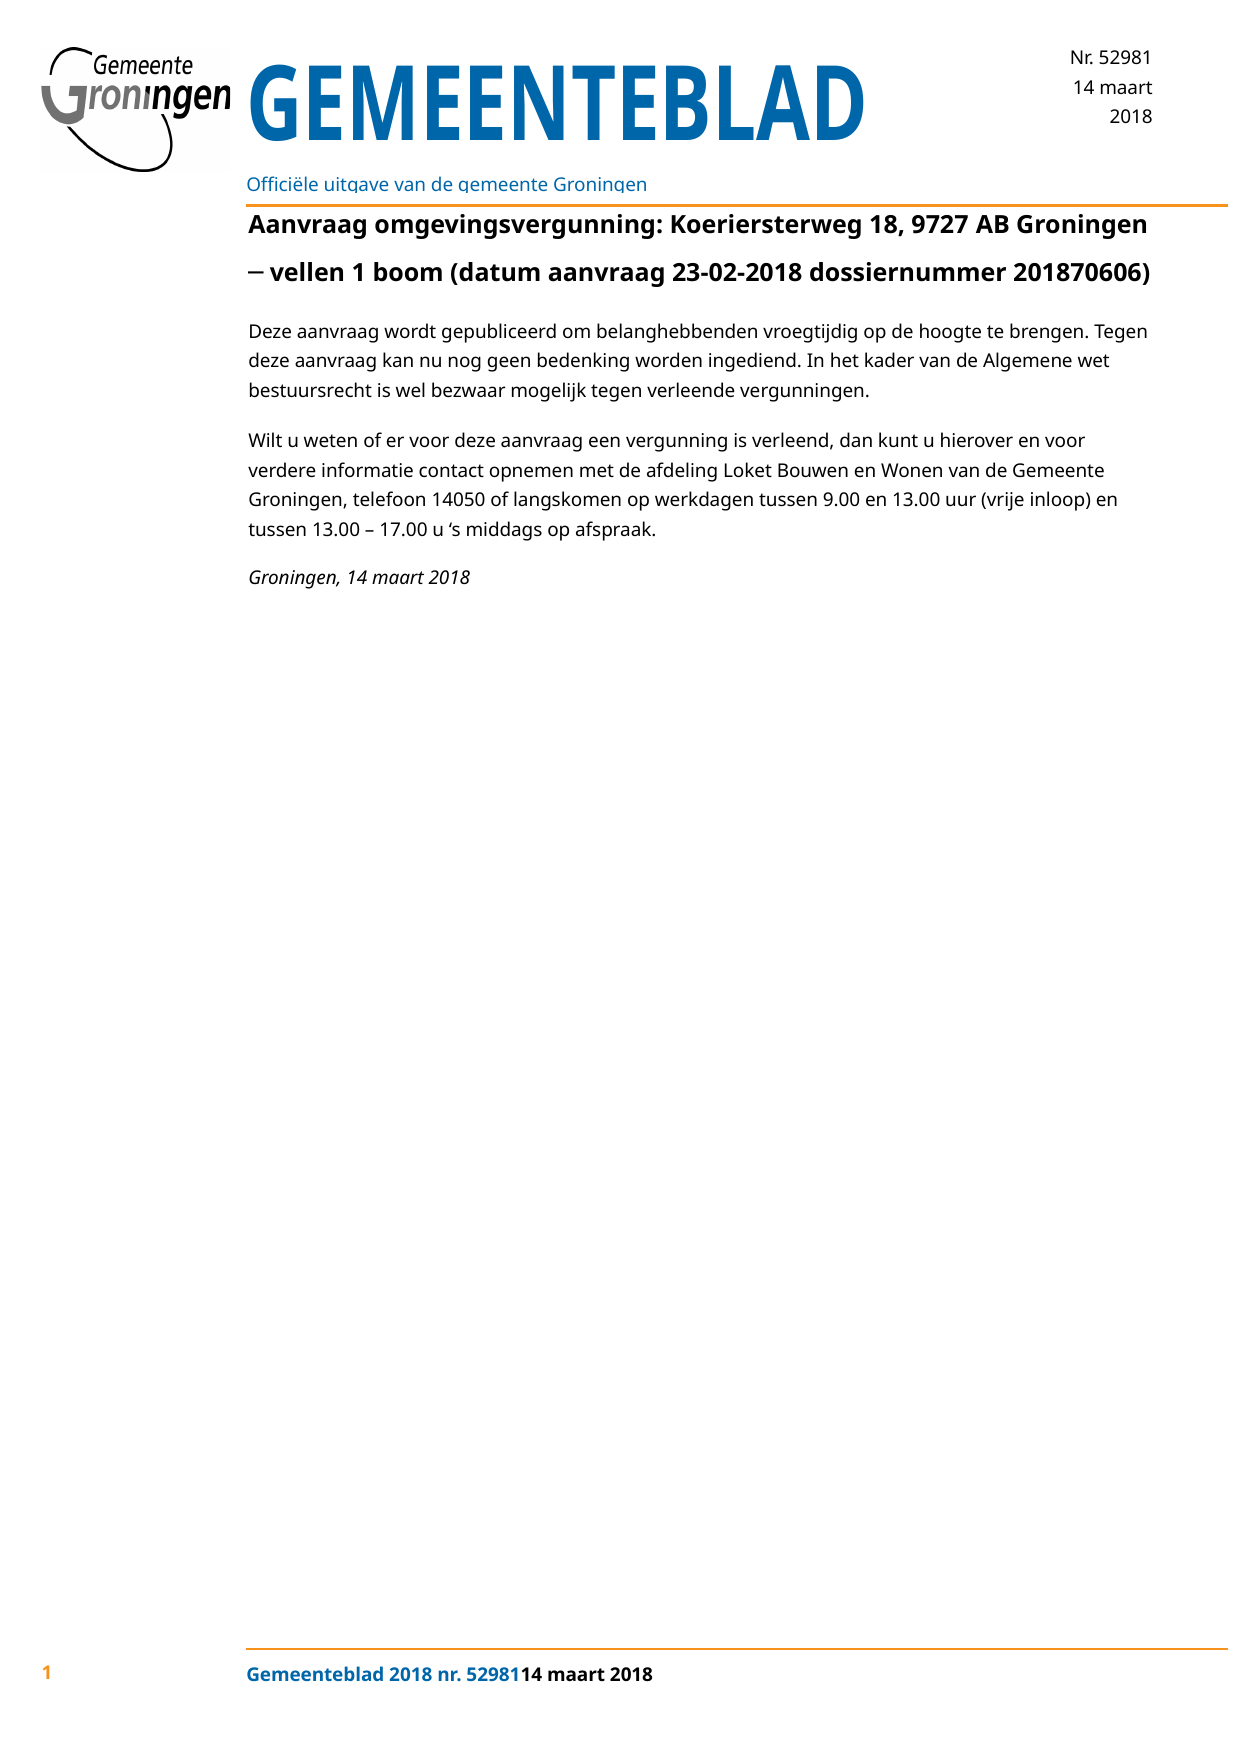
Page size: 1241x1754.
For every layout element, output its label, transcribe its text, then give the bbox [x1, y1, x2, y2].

text Deze aanvraag wordt gepubliceerd om belanghebbenden vroegtijdig op de hoogte te brengen. Tegen deze aanvraag kan nu nog geen bedenking worden ingediend. In het kader van de Algemene wet bestuursrecht is wel bezwaar mogelijk tegen verleende vergunningen. [248, 318, 1152, 403]
text Aanvraag omgevingsvergunning: Koeriersterweg 18, 9727 AB Groningen ─ vellen 1 boom (datum aanvraag 23-02-2018 dossiernummer 201870606) [248, 207, 1152, 288]
picture [41, 47, 231, 172]
text Wilt u weten of er voor deze aanvraag een vergunning is verleend, dan kunt u hierover en voor verdere informatie contact opnemen met de afdeling Loket Bouwen en Wonen van de Gemeente Groningen, telefoon 14050 of langskomen op werkdagen tussen 9.00 en 13.00 uur (vrije inloop) en tussen 13.00 – 17.00 u ‘s middags op afspraak. [248, 427, 1152, 542]
text Groningen, 14 maart 2018 [248, 564, 1152, 590]
